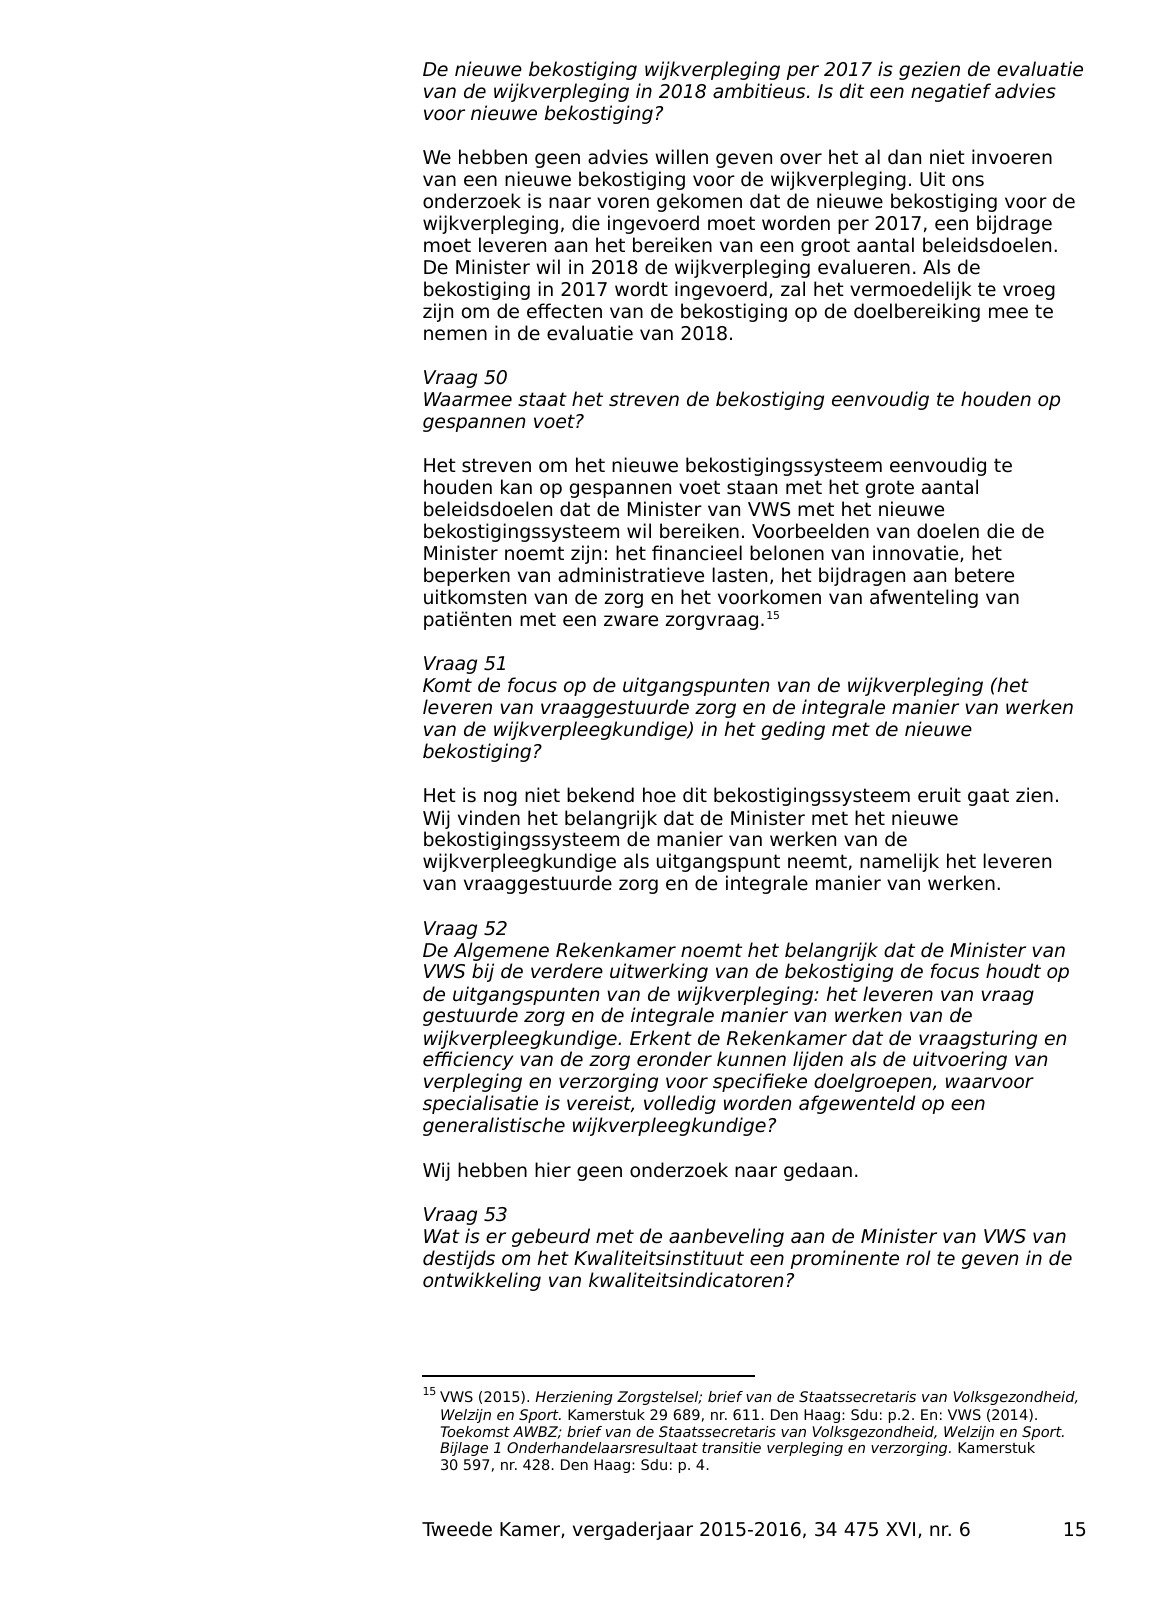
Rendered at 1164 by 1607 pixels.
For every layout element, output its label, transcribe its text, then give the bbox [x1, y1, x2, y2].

text Waarmee staat het streven de bekostiging eenvoudig te houden op gespannen voet? [422, 389, 1087, 433]
text De nieuwe bekostiging wijkverpleging per 2017 is gezien de evaluatie van de wijkverpleging in 2018 ambitieus. Is dit een negatief advies voor nieuwe bekostiging? [422, 59, 1087, 125]
text Vraag 53 [422, 1204, 1087, 1226]
text Het streven om het nieuwe bekostigingssysteem eenvoudig te houden kan op gespannen voet staan met het grote aantal beleidsdoelen dat de Minister van VWS met het nieuwe bekostigingssysteem wil bereiken. Voorbeelden van doelen die de Minister noemt zijn: het financieel belonen van innovatie, het beperken van administratieve lasten, het bijdragen aan betere uitkomsten van de zorg en het voorkomen van afwenteling van patiënten met een zware zorgvraag. [422, 455, 1087, 631]
text Vraag 50 [422, 367, 1087, 389]
text Vraag 52 [422, 917, 1087, 939]
text De Algemene Rekenkamer noemt het belangrijk dat de Minister van VWS bij de verdere uitwerking van de bekostiging de focus houdt op de uitgangspunten van de wijkverpleging: het leveren van vraag gestuurde zorg en de integrale manier van werken van de wijkverpleegkundige. Erkent de Rekenkamer dat de vraagsturing en efficiency van de zorg eronder kunnen lijden als de uitvoering van verpleging en verzorging voor specifieke doelgroepen, waarvoor specialisatie is vereist, volledig worden afgewenteld op een generalistische wijkverpleegkundige? [422, 939, 1087, 1137]
text Het is nog niet bekend hoe dit bekostigingssysteem eruit gaat zien. Wij vinden het belangrijk dat de Minister met het nieuwe bekostigingssysteem de manier van werken van de wijkverpleegkundige als uitgangspunt neemt, namelijk het leveren van vraaggestuurde zorg en de integrale manier van werken. [422, 785, 1087, 895]
text Vraag 51 [422, 653, 1087, 675]
text VWS (2015). Herziening Zorgstelsel; brief van de Staatssecretaris van Volksgezondheid, Welzijn en Sport. Kamerstuk 29 689, nr. 611. Den Haag: Sdu: p.2. En: VWS (2014). Toekomst AWBZ; brief van de Staatssecretaris van Volksgezondheid, Welzijn en Sport. Bijlage 1 Onderhandelaarsresultaat transitie verpleging en verzorging. Kamerstuk 30 597, nr. 428. Den Haag: Sdu: p. 4. [422, 1385, 1087, 1474]
text Wij hebben hier geen onderzoek naar gedaan. [422, 1159, 1087, 1181]
text We hebben geen advies willen geven over het al dan niet invoeren van een nieuwe bekostiging voor de wijkverpleging. Uit ons onderzoek is naar voren gekomen dat de nieuwe bekostiging voor de wijkverpleging, die ingevoerd moet worden per 2017, een bijdrage moet leveren aan het bereiken van een groot aantal beleidsdoelen. De Minister wil in 2018 de wijkverpleging evalueren. Als de bekostiging in 2017 wordt ingevoerd, zal het vermoedelijk te vroeg zijn om de effecten van de bekostiging op de doelbereiking mee te nemen in de evaluatie van 2018. [422, 147, 1087, 345]
text Komt de focus op de uitgangspunten van de wijkverpleging (het leveren van vraaggestuurde zorg en de integrale manier van werken van de wijkverpleegkundige) in het geding met de nieuwe bekostiging? [422, 675, 1087, 763]
text Wat is er gebeurd met de aanbeveling aan de Minister van VWS van destijds om het Kwaliteitsinstituut een prominente rol te geven in de ontwikkeling van kwaliteitsindicatoren? [422, 1226, 1087, 1292]
